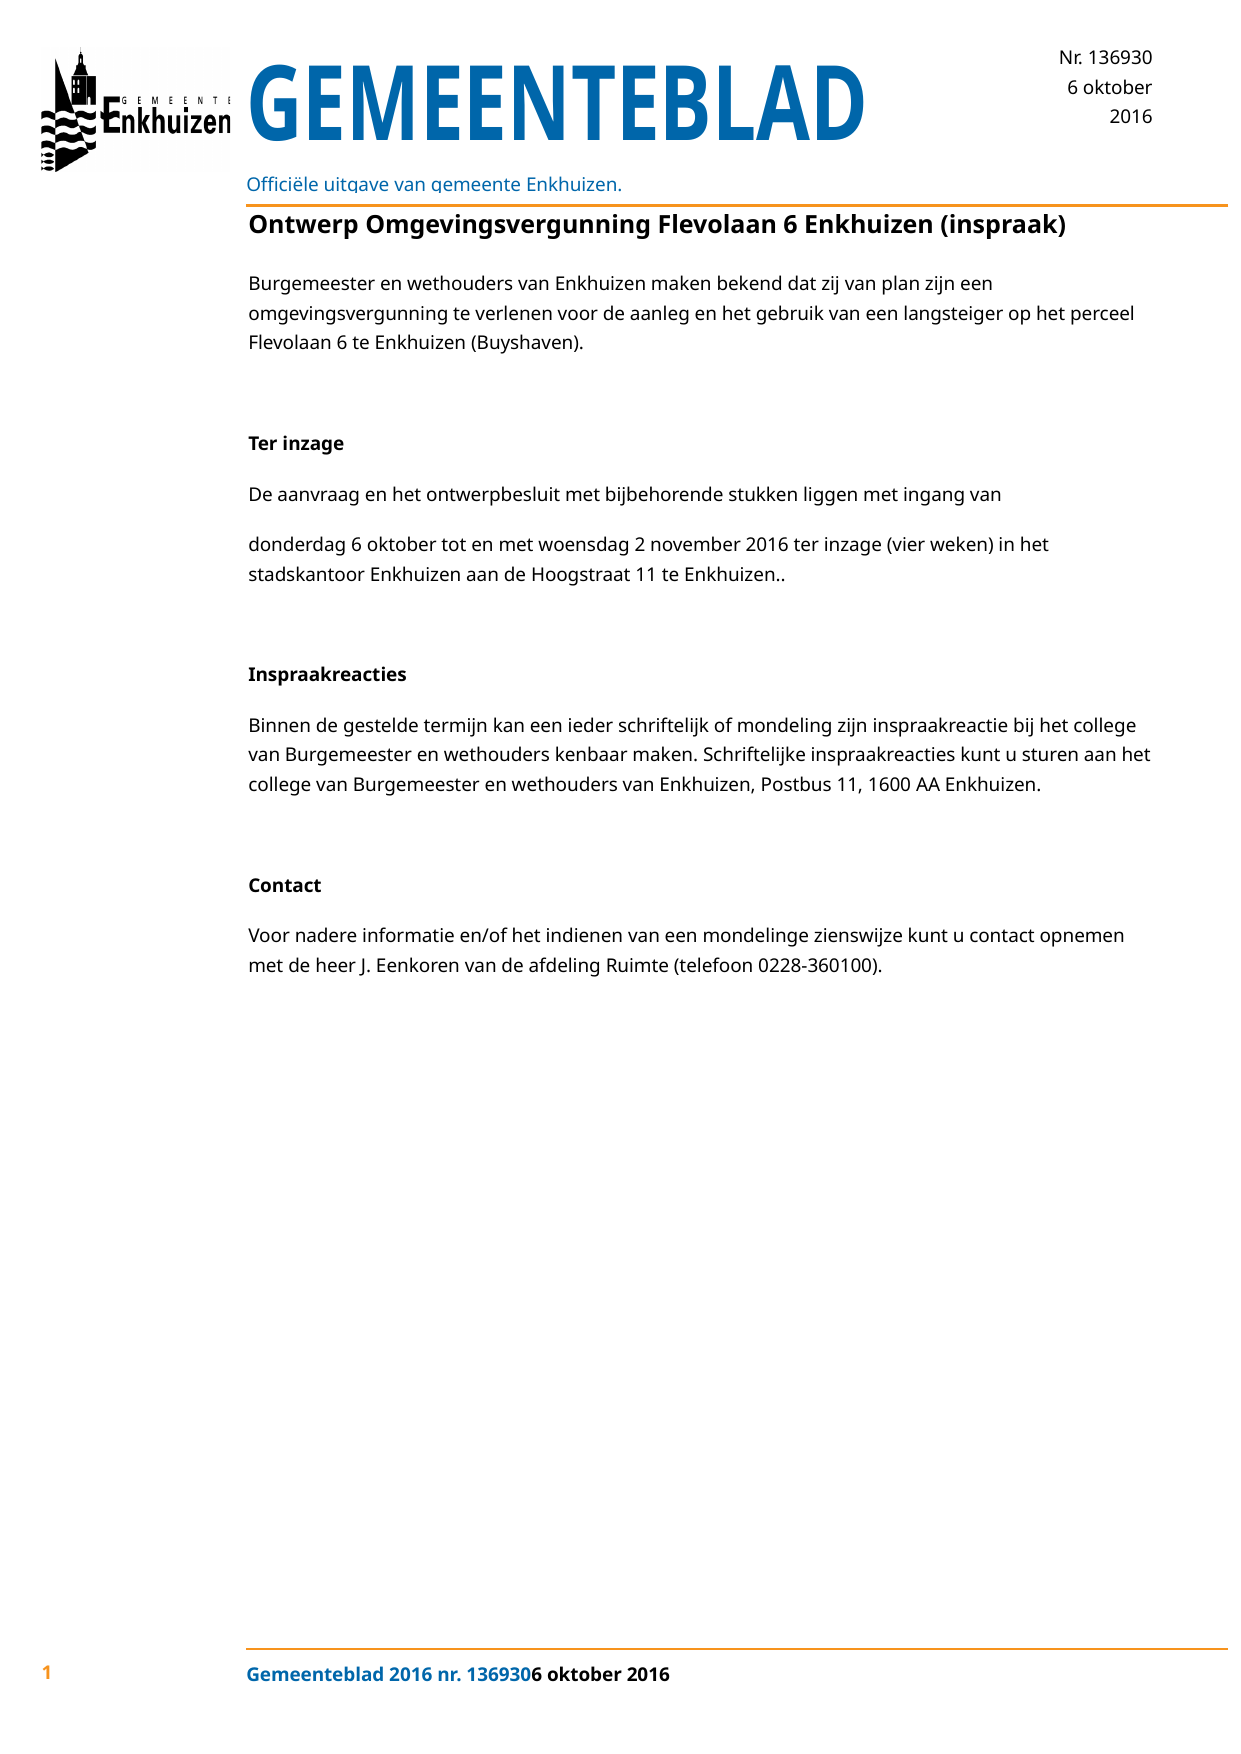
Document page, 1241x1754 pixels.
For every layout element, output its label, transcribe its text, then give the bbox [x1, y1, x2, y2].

text Contact [248, 872, 1152, 898]
text donderdag 6 oktober tot en met woensdag 2 november 2016 ter inzage (vier weken) in het stadskantoor Enkhuizen aan de Hoogstraat 11 te Enkhuizen.. [248, 531, 1152, 586]
text Binnen de gestelde termijn kan een ieder schriftelijk of mondeling zijn inspraakreactie bij het college van Burgemeester en wethouders kenbaar maken. Schriftelijke inspraakreacties kunt u sturen aan het college van Burgemeester en wethouders van Enkhuizen, Postbus 11, 1600 AA Enkhuizen. [248, 712, 1152, 797]
text Ter inzage [248, 430, 1152, 456]
text Inspraakreacties [248, 662, 1152, 687]
picture [41, 47, 231, 172]
text Burgemeester en wethouders van Enkhuizen maken bekend dat zij van plan zijn een omgevingsvergunning te verlenen voor de aanleg en het gebruik van een langsteiger op het perceel Flevolaan 6 te Enkhuizen (Buyshaven). [248, 270, 1152, 355]
text De aanvraag en het ontwerpbesluit met bijbehorende stukken liggen met ingang van [248, 481, 1152, 506]
text Ontwerp Omgevingsvergunning Flevolaan 6 Enkhuizen (inspraak) [248, 207, 1152, 241]
text Voor nadere informatie en/of het indienen van een mondelinge zienswijze kunt u contact opnemen met de heer J. Eenkoren van de afdeling Ruimte (telefoon 0228-360100). [248, 922, 1152, 978]
